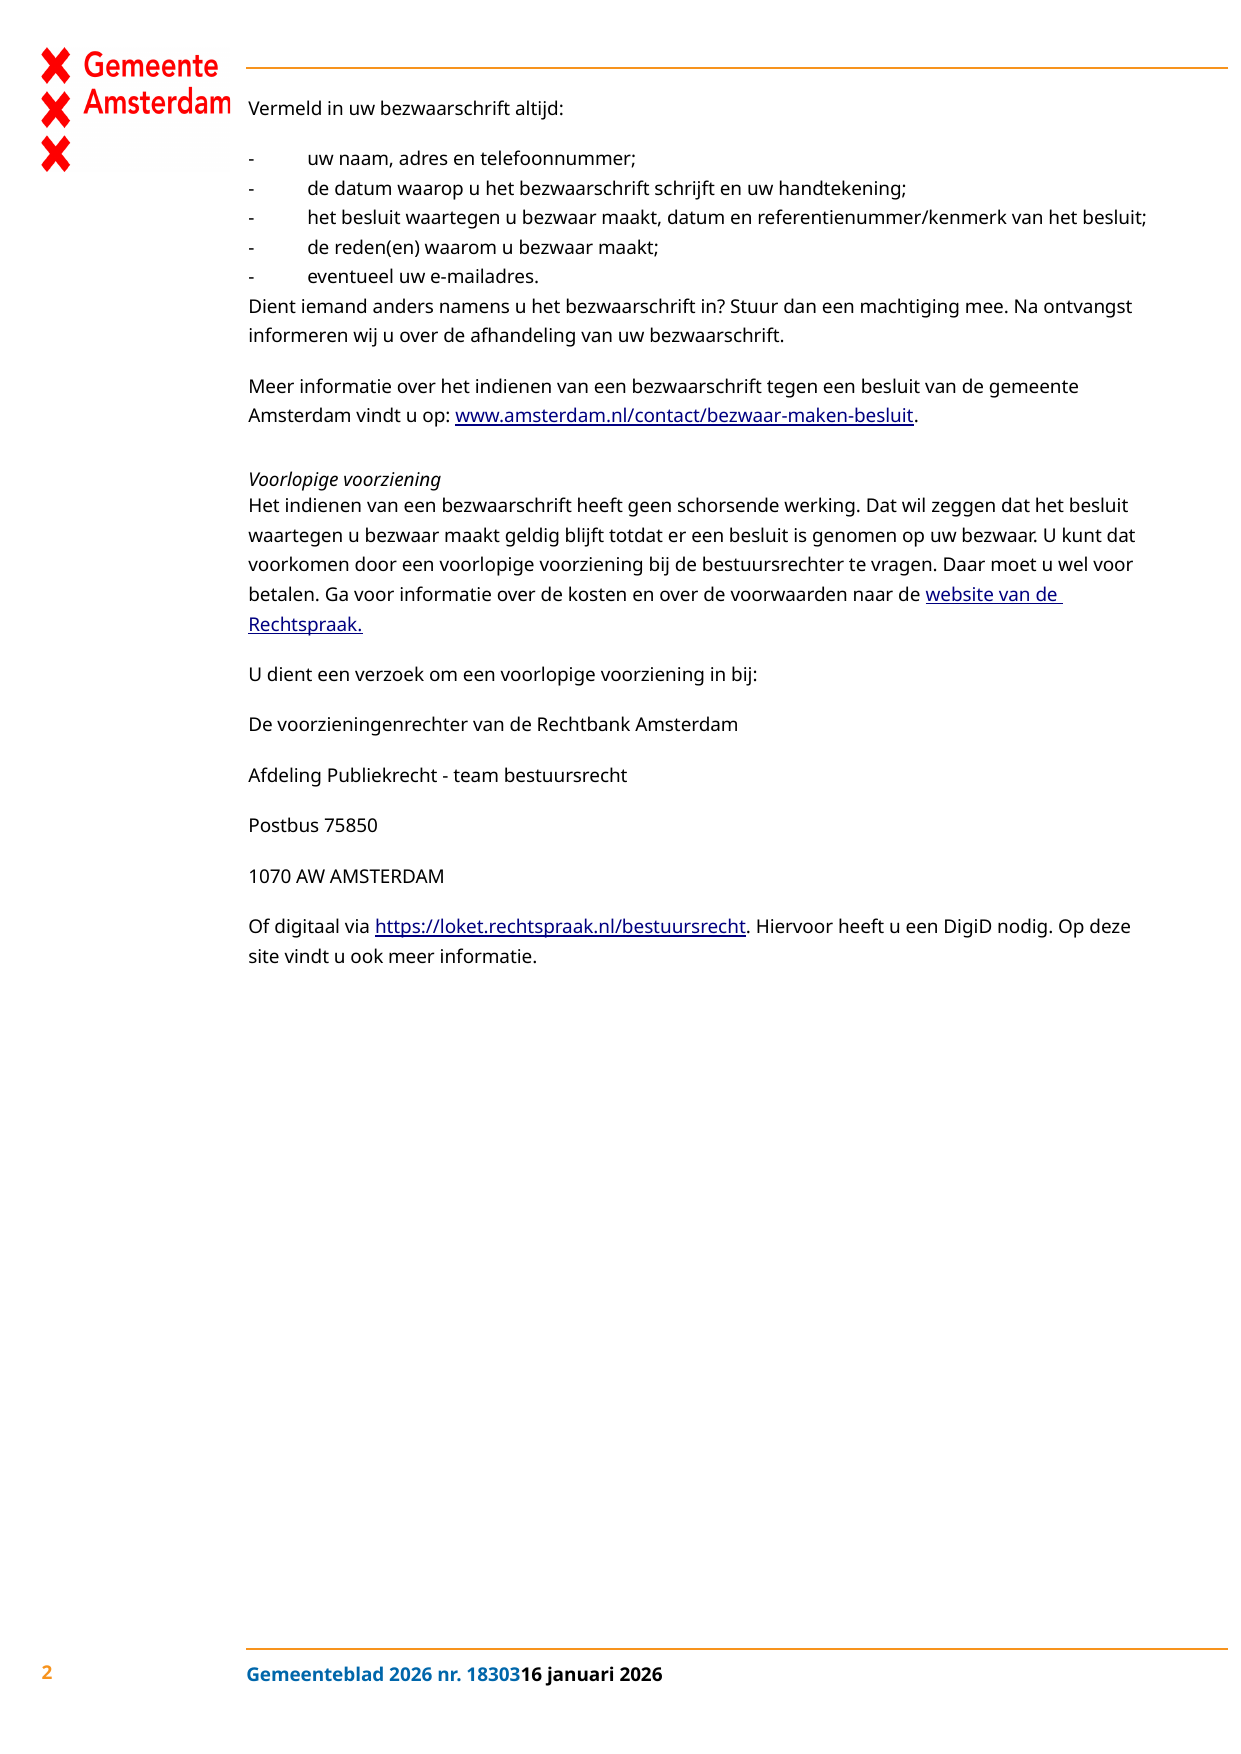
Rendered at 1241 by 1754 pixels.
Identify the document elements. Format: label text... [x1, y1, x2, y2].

text Of digitaal via https://loket.rechtspraak.nl/bestuursrecht. Hiervoor heeft u een DigiD nodig. Op deze site vindt u ook meer informatie. [248, 913, 1152, 968]
picture [41, 47, 231, 172]
text De voorzieningenrechter van de Rechtbank Amsterdam [248, 712, 1152, 737]
text U dient een verzoek om een voorlopige voorziening in bij: [248, 661, 1152, 687]
list eventueel uw e-mailadres. [248, 263, 1152, 289]
list uw naam, adres en telefoonnummer; [248, 145, 1152, 171]
text Dient iemand anders namens u het bezwaarschrift in? Stuur dan een machtiging mee. Na ontvangst informeren wij u over de afhandeling van uw bezwaarschrift. [248, 293, 1152, 348]
text Postbus 75850 [248, 812, 1152, 838]
text Het indienen van een bezwaarschrift heeft geen schorsende werking. Dat wil zeggen dat het besluit waartegen u bezwaar maakt geldig blijft totdat er een besluit is genomen op uw bezwaar. U kunt dat voorkomen door een voorlopige voorziening bij de bestuursrechter te vragen. Daar moet u wel voor betalen. Ga voor informatie over de kosten en over de voorwaarden naar de website van de Rechtspraak. [248, 492, 1152, 636]
text Meer informatie over het indienen van een bezwaarschrift tegen een besluit van de gemeente Amsterdam vindt u op: www.amsterdam.nl/contact/bezwaar-maken-besluit. [248, 373, 1152, 428]
text Voorlopige voorziening [248, 467, 1152, 492]
text Vermeld in uw bezwaarschrift altijd: [248, 95, 1152, 121]
list de datum waarop u het bezwaarschrift schrijft en uw handtekening; [248, 175, 1152, 201]
text 1070 AW AMSTERDAM [248, 863, 1152, 888]
list het besluit waartegen u bezwaar maakt, datum en referentienummer/kenmerk van het besluit; [248, 204, 1152, 230]
text Afdeling Publiekrecht - team bestuursrecht [248, 762, 1152, 788]
list de reden(en) waarom u bezwaar maakt; [248, 234, 1152, 260]
